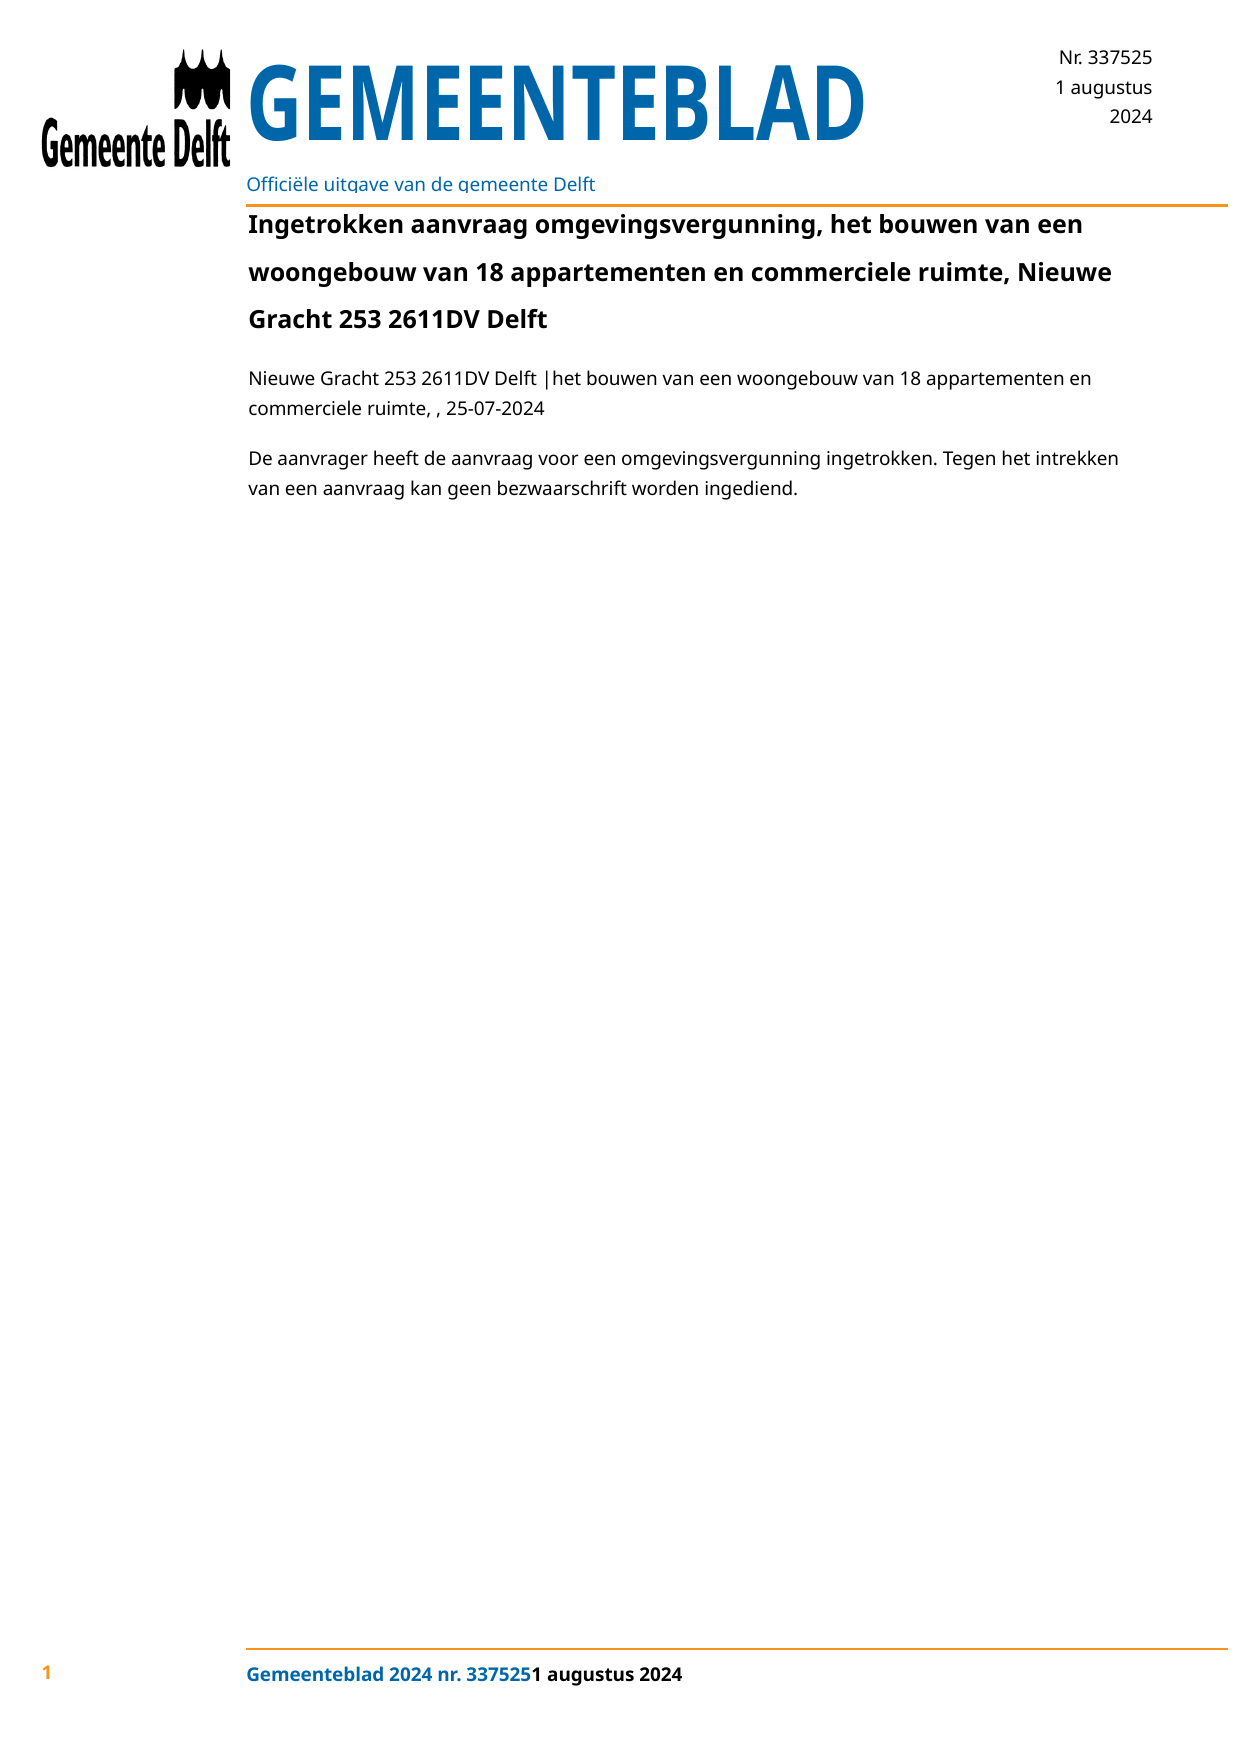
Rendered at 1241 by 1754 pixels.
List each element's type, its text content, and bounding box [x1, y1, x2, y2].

text De aanvrager heeft de aanvraag voor een omgevingsvergunning ingetrokken. Tegen het intrekken van een aanvraag kan geen bezwaarschrift worden ingediend. [248, 446, 1152, 501]
picture [41, 47, 231, 172]
text Ingetrokken aanvraag omgevingsvergunning, het bouwen van een woongebouw van 18 appartementen en commerciele ruimte, Nieuwe Gracht 253 2611DV Delft [248, 207, 1152, 336]
text Nieuwe Gracht 253 2611DV Delft |het bouwen van een woongebouw van 18 appartementen en commerciele ruimte, , 25-07-2024 [248, 366, 1152, 421]
